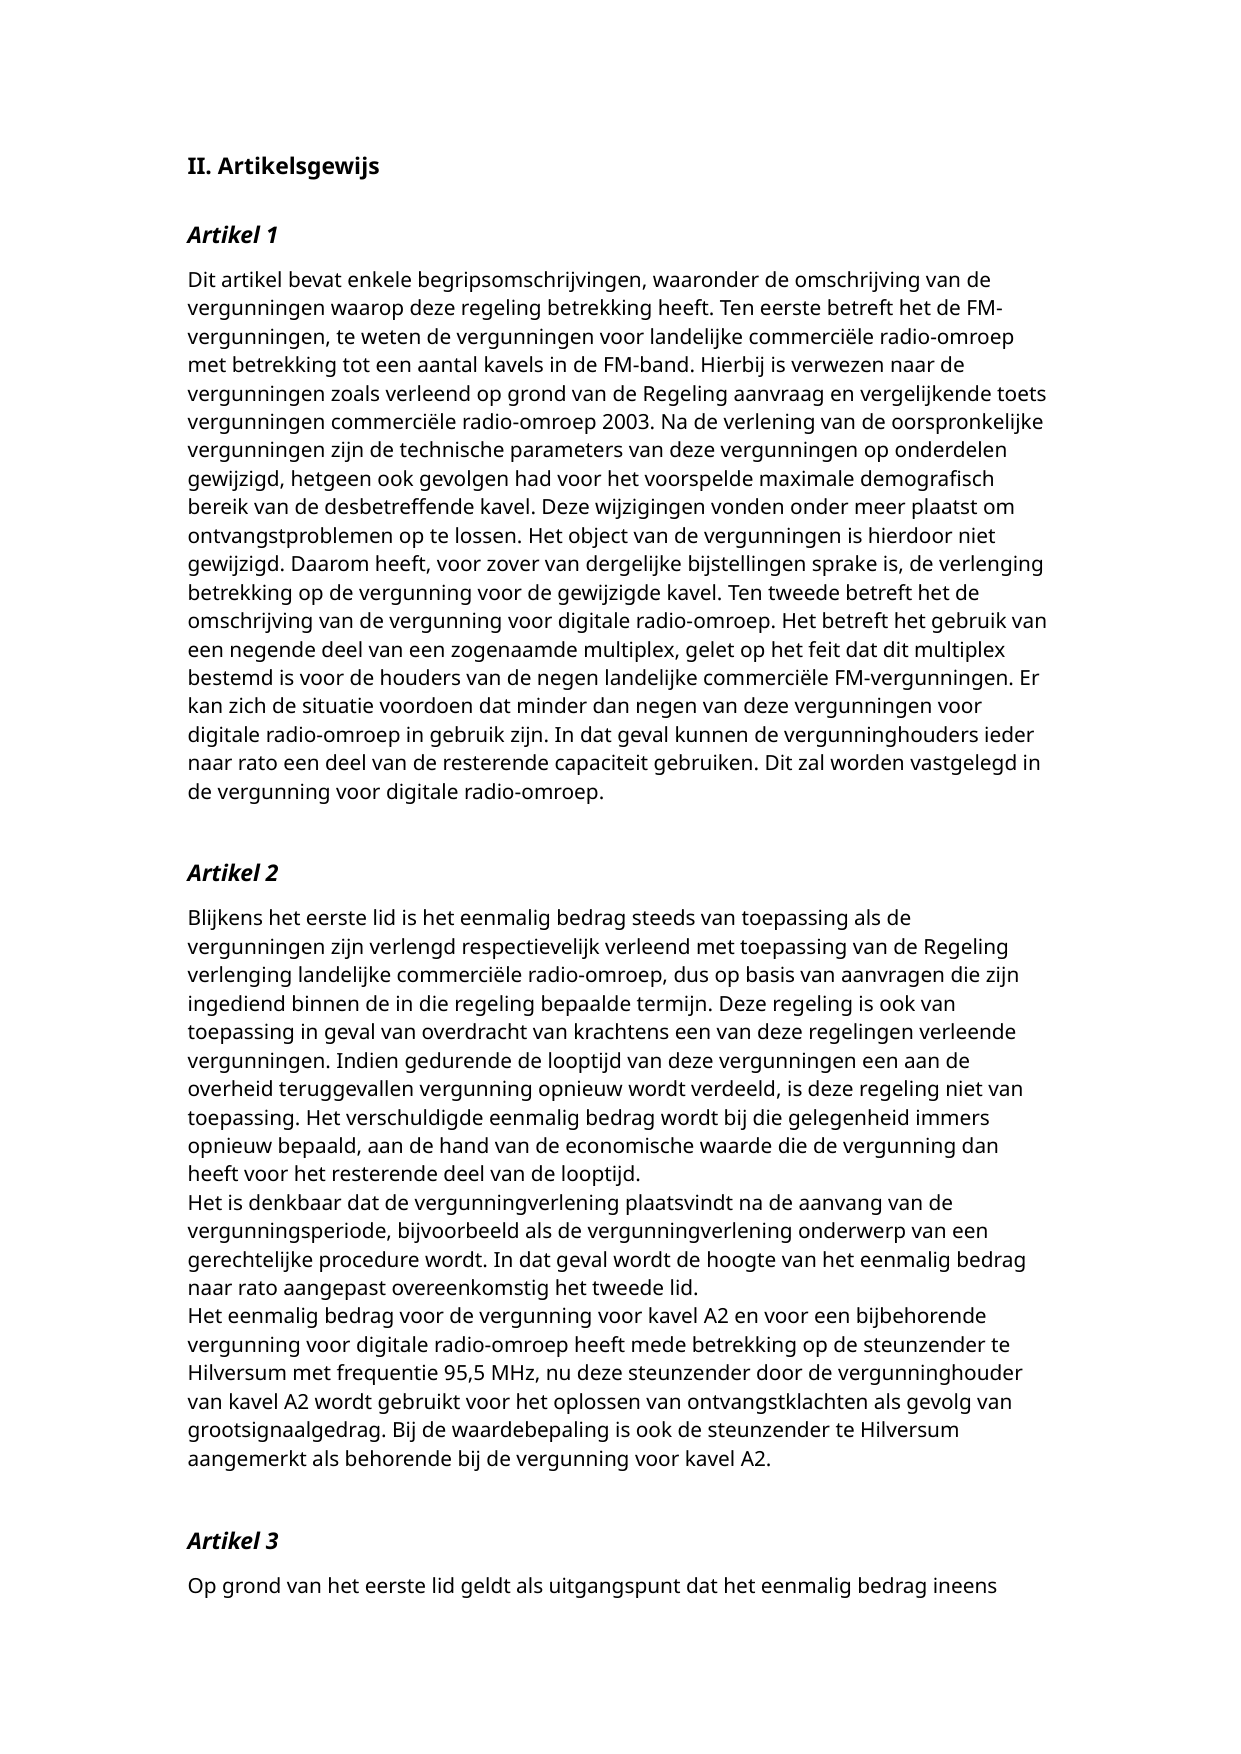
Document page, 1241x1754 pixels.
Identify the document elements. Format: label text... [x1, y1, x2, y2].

text Het is denkbaar dat de vergunningverlening plaatsvindt na de aanvang van de vergunningsperiode, bijvoorbeeld als de vergunningverlening onderwerp van een gerechtelijke procedure wordt. In dat geval wordt de hoogte van het eenmalig bedrag naar rato aangepast overeenkomstig het tweede lid. [187, 1188, 1053, 1302]
subtitle Artikel 2 [187, 857, 1053, 888]
text Op grond van het eerste lid geldt als uitgangspunt dat het eenmalig bedrag ineens [187, 1571, 1053, 1599]
subtitle Artikel 1 [187, 219, 1053, 250]
text Blijkens het eerste lid is het eenmalig bedrag steeds van toepassing als de vergunningen zijn verlengd respectievelijk verleend met toepassing van de Regeling verlenging landelijke commerciële radio-omroep, dus op basis van aanvragen die zijn ingediend binnen de in die regeling bepaalde termijn. Deze regeling is ook van toepassing in geval van overdracht van krachtens een van deze regelingen verleende vergunningen. Indien gedurende de looptijd van deze vergunningen een aan de overheid teruggevallen vergunning opnieuw wordt verdeeld, is deze regeling niet van toepassing. Het verschuldigde eenmalig bedrag wordt bij die gelegenheid immers opnieuw bepaald, aan de hand van de economische waarde die de vergunning dan heeft voor het resterende deel van de looptijd. [187, 903, 1053, 1188]
subtitle II. Artikelsgewijs [187, 150, 1053, 181]
text Het eenmalig bedrag voor de vergunning voor kavel A2 en voor een bijbehorende vergunning voor digitale radio-omroep heeft mede betrekking op de steunzender te Hilversum met frequentie 95,5 MHz, nu deze steunzender door de vergunninghouder van kavel A2 wordt gebruikt voor het oplossen van ontvangstklachten als gevolg van grootsignaalgedrag. Bij de waardebepaling is ook de steunzender te Hilversum aangemerkt als behorende bij de vergunning voor kavel A2. [187, 1302, 1053, 1472]
text Dit artikel bevat enkele begripsomschrijvingen, waaronder de omschrijving van de vergunningen waarop deze regeling betrekking heeft. Ten eerste betreft het de FM-vergunningen, te weten de vergunningen voor landelijke commerciële radio-omroep met betrekking tot een aantal kavels in de FM-band. Hierbij is verwezen naar de vergunningen zoals verleend op grond van de Regeling aanvraag en vergelijkende toets vergunningen commerciële radio-omroep 2003. Na de verlening van de oorspronkelijke vergunningen zijn de technische parameters van deze vergunningen op onderdelen gewijzigd, hetgeen ook gevolgen had voor het voorspelde maximale demografisch bereik van de desbetreffende kavel. Deze wijzigingen vonden onder meer plaatst om ontvangstproblemen op te lossen. Het object van de vergunningen is hierdoor niet gewijzigd. Daarom heeft, voor zover van dergelijke bijstellingen sprake is, de verlenging betrekking op de vergunning voor de gewijzigde kavel. Ten tweede betreft het de omschrijving van de vergunning voor digitale radio-omroep. Het betreft het gebruik van een negende deel van een zogenaamde multiplex, gelet op het feit dat dit multiplex bestemd is voor de houders van de negen landelijke commerciële FM-vergunningen. Er kan zich de situatie voordoen dat minder dan negen van deze vergunningen voor digitale radio-omroep in gebruik zijn. In dat geval kunnen de vergunninghouders ieder naar rato een deel van de resterende capaciteit gebruiken. Dit zal worden vastgelegd in de vergunning voor digitale radio-omroep. [187, 265, 1053, 805]
subtitle Artikel 3 [187, 1525, 1053, 1556]
